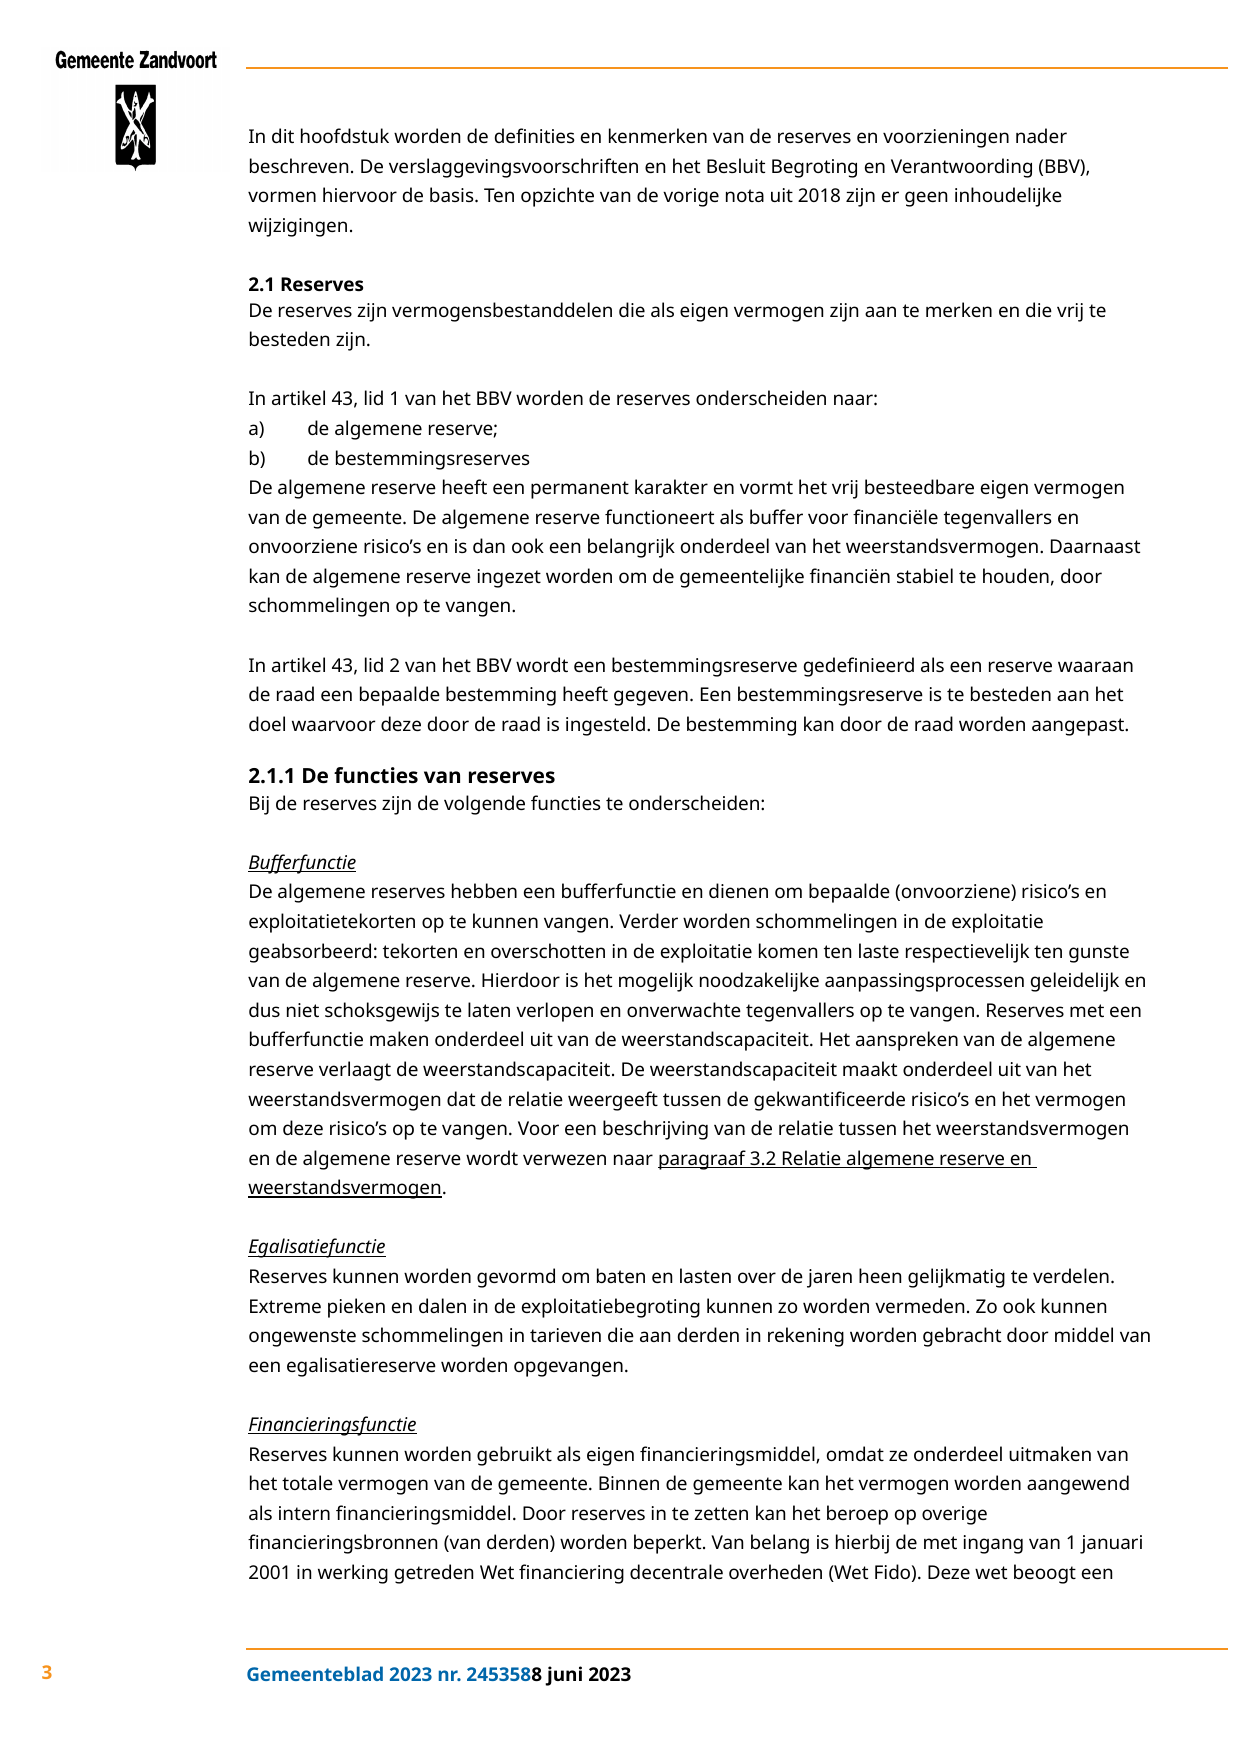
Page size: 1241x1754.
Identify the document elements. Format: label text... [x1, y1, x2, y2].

text De algemene reserves hebben een bufferfunctie en dienen om bepaalde (onvoorziene) risico’s en exploitatietekorten op te kunnen vangen. Verder worden schommelingen in de exploitatie geabsorbeerd: tekorten en overschotten in de exploitatie komen ten laste respectievelijk ten gunste van de algemene reserve. Hierdoor is het mogelijk noodzakelijke aanpassingsprocessen geleidelijk en dus niet schoksgewijs te laten verlopen en onverwachte tegenvallers op te vangen. Reserves met een bufferfunctie maken onderdeel uit van de weerstandscapaciteit. Het aanspreken van de algemene reserve verlaagt de weerstandscapaciteit. De weerstandscapaciteit maakt onderdeel uit van het weerstandsvermogen dat de relatie weergeeft tussen de gekwantificeerde risico’s en het vermogen om deze risico’s op te vangen. Voor een beschrijving van de relatie tussen het weerstandsvermogen en de algemene reserve wordt verwezen naar paragraaf 3.2 Relatie algemene reserve en weerstandsvermogen. [248, 879, 1152, 1200]
picture [41, 47, 231, 172]
text In artikel 43, lid 2 van het BBV wordt een bestemmingsreserve gedefinieerd als een reserve waaraan de raad een bepaalde bestemming heeft gegeven. Een bestemmingsreserve is te besteden aan het doel waarvoor deze door de raad is ingesteld. De bestemming kan door de raad worden aangepast. [248, 652, 1152, 737]
text In artikel 43, lid 1 van het BBV worden de reserves onderscheiden naar: [248, 386, 1152, 411]
text De algemene reserve heeft een permanent karakter en vormt het vrij besteedbare eigen vermogen van de gemeente. De algemene reserve functioneert als buffer voor financiële tegenvallers en onvoorziene risico’s en is dan ook een belangrijk onderdeel van het weerstandsvermogen. Daarnaast kan de algemene reserve ingezet worden om de gemeentelijke financiën stabiel te houden, door schommelingen op te vangen. [248, 474, 1152, 618]
text De reserves zijn vermogensbestanddelen die als eigen vermogen zijn aan te merken en die vrij te besteden zijn. [248, 297, 1152, 352]
text Bij de reserves zijn de volgende functies te onderscheiden: [248, 790, 1152, 816]
list de algemene reserve; [248, 415, 1152, 441]
text Egalisatiefunctie [248, 1234, 1152, 1259]
text 2.1.1 De functies van reserves [248, 761, 1152, 790]
text In dit hoofdstuk worden de definities en kenmerken van de reserves en voorzieningen nader beschreven. De verslaggevingsvoorschriften en het Besluit Begroting en Verantwoording (BBV), vormen hiervoor de basis. Ten opzichte van de vorige nota uit 2018 zijn er geen inhoudelijke wijzigingen. [248, 123, 1152, 238]
text Reserves kunnen worden gebruikt als eigen financieringsmiddel, omdat ze onderdeel uitmaken van het totale vermogen van de gemeente. Binnen de gemeente kan het vermogen worden aangewend als intern financieringsmiddel. Door reserves in te zetten kan het beroep op overige financieringsbronnen (van derden) worden beperkt. Van belang is hierbij de met ingang van 1 januari 2001 in werking getreden Wet financiering decentrale overheden (Wet Fido). Deze wet beoogt een [248, 1441, 1152, 1585]
text Financieringsfunctie [248, 1411, 1152, 1437]
list de bestemmingsreserves [248, 445, 1152, 471]
text 2.1 Reserves [248, 271, 1152, 297]
text Reserves kunnen worden gevormd om baten en lasten over de jaren heen gelijkmatig te verdelen. Extreme pieken en dalen in de exploitatiebegroting kunnen zo worden vermeden. Zo ook kunnen ongewenste schommelingen in tarieven die aan derden in rekening worden gebracht door middel van een egalisatiereserve worden opgevangen. [248, 1263, 1152, 1378]
text Bufferfunctie [248, 849, 1152, 875]
